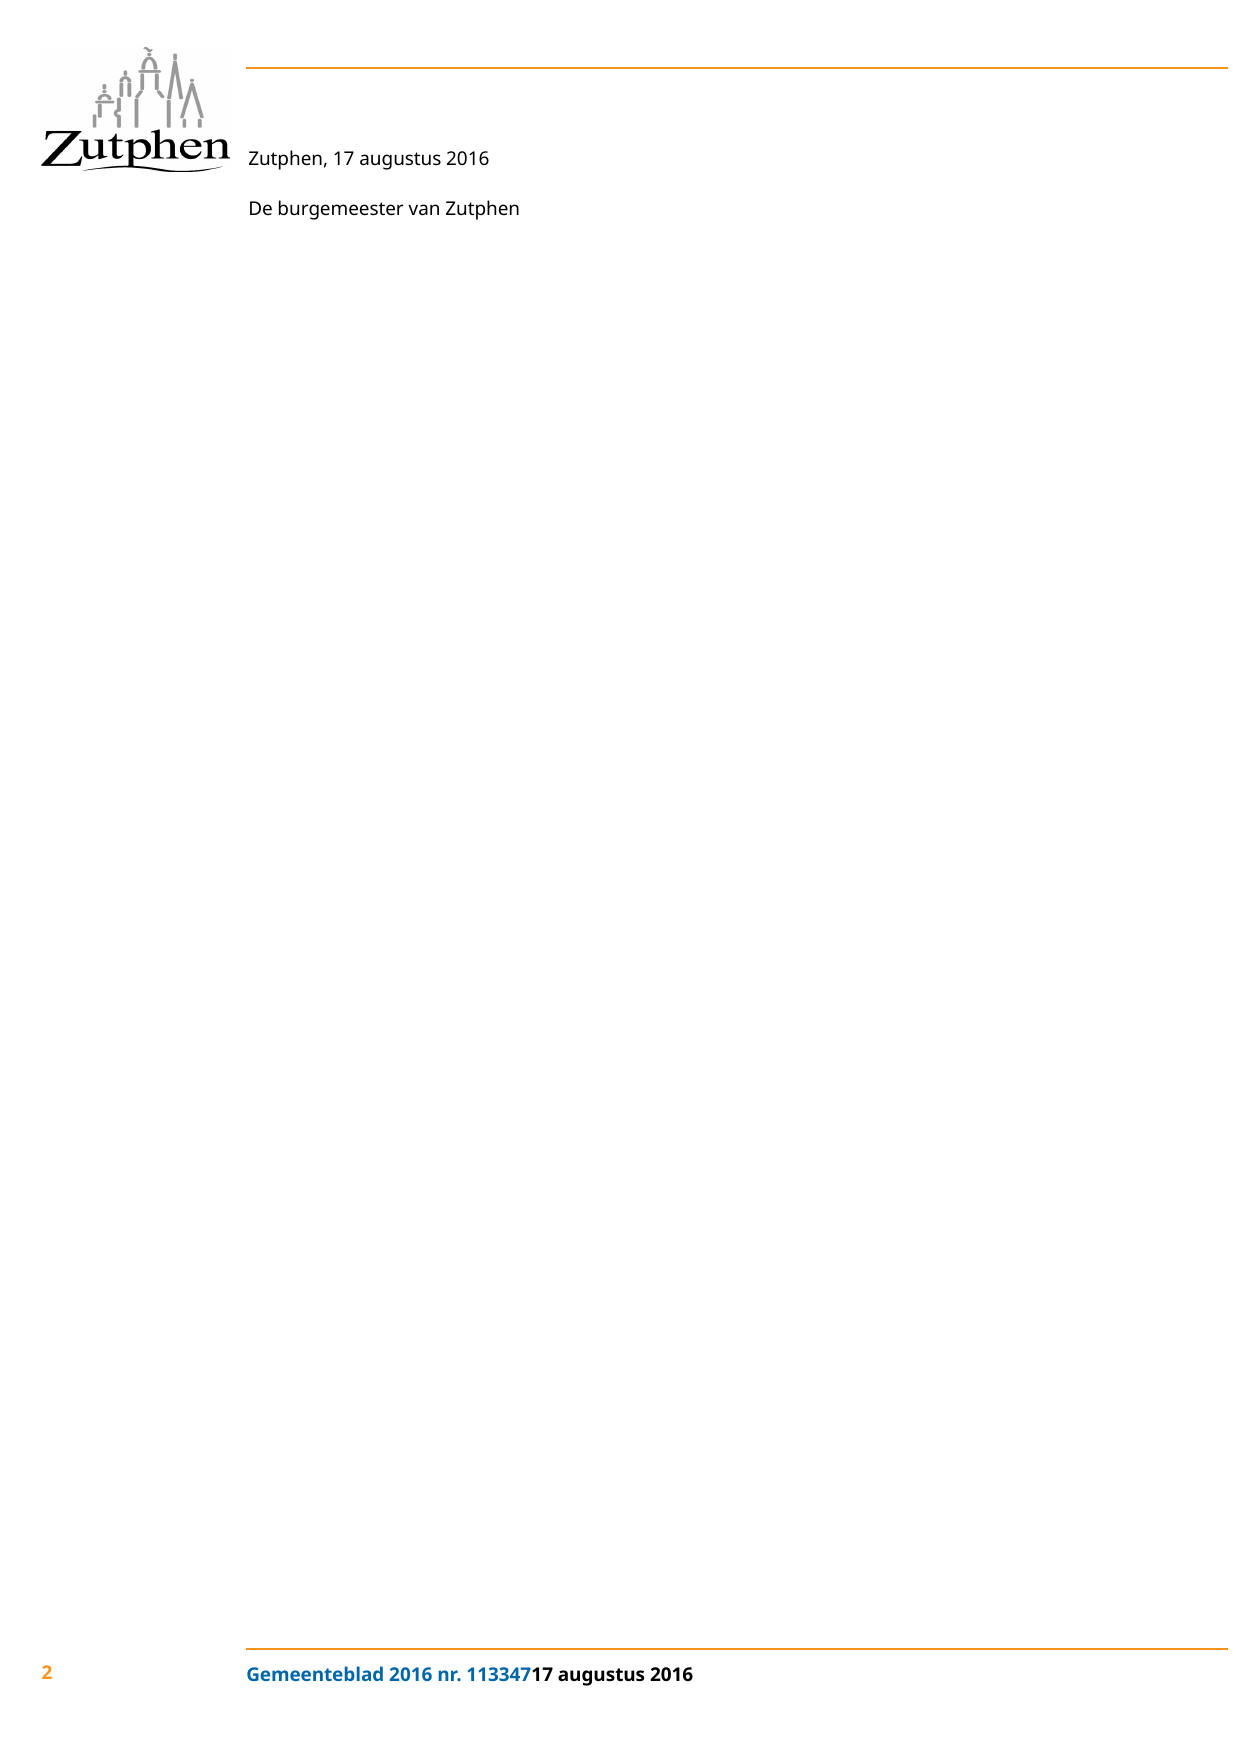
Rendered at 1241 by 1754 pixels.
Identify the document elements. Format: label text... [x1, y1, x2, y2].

text De burgemeester van Zutphen [248, 196, 1152, 221]
picture [41, 47, 231, 172]
text Zutphen, 17 augustus 2016 [248, 145, 1152, 171]
